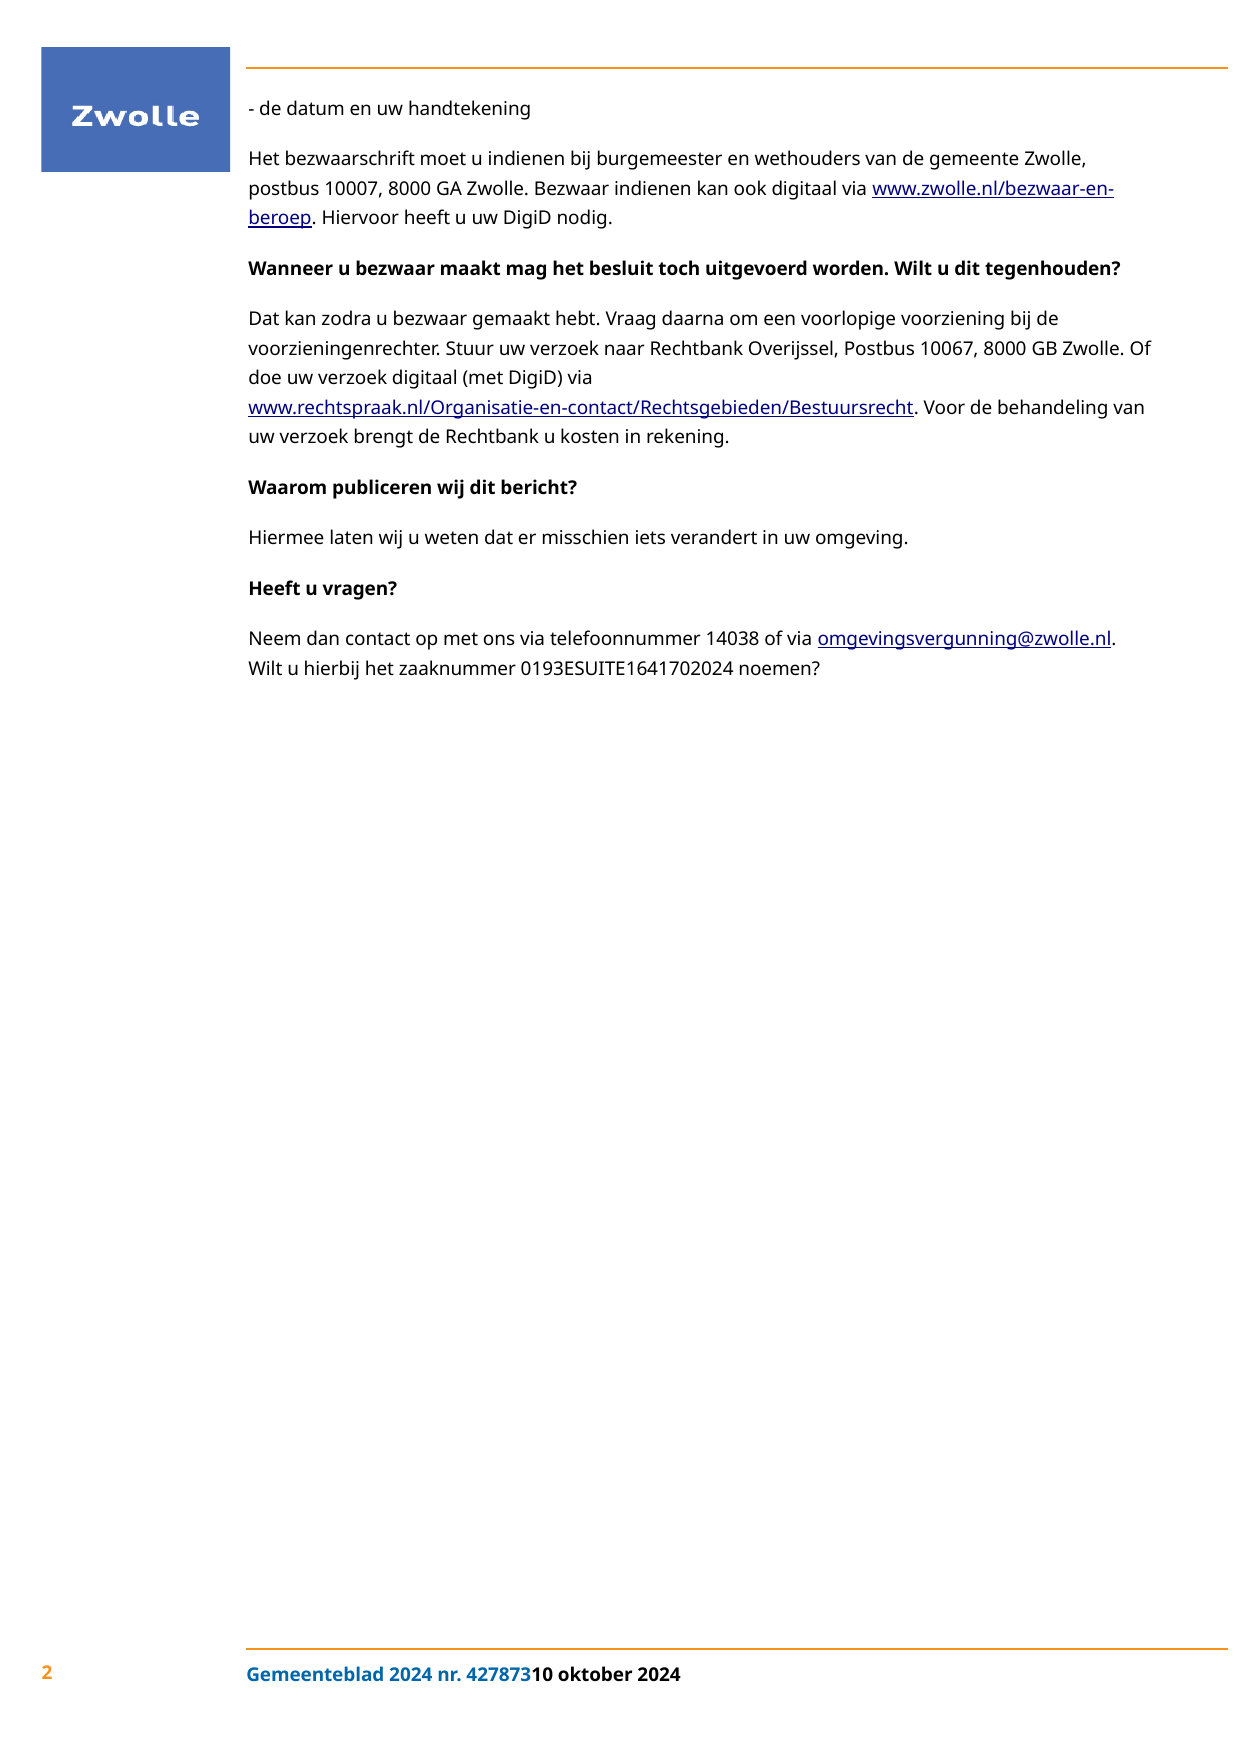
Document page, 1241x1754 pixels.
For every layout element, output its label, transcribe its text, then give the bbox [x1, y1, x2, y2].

text - de datum en uw handtekening [248, 95, 1152, 121]
text Heeft u vragen? [248, 575, 1152, 601]
text Hiermee laten wij u weten dat er misschien iets verandert in uw omgeving. [248, 524, 1152, 550]
picture [41, 47, 231, 172]
text Neem dan contact op met ons via telefoonnummer 14038 of via omgevingsvergunning@zwolle.nl. Wilt u hierbij het zaaknummer 0193ESUITE1641702024 noemen? [248, 625, 1152, 681]
text Het bezwaarschrift moet u indienen bij burgemeester en wethouders van de gemeente Zwolle, postbus 10007, 8000 GA Zwolle. Bezwaar indienen kan ook digitaal via www.zwolle.nl/bezwaar-en-beroep. Hiervoor heeft u uw DigiD nodig. [248, 145, 1152, 230]
text Waarom publiceren wij dit bericht? [248, 474, 1152, 500]
text Wanneer u bezwaar maakt mag het besluit toch uitgevoerd worden. Wilt u dit tegenhouden? [248, 255, 1152, 281]
text Dat kan zodra u bezwaar gemaakt hebt. Vraag daarna om een voorlopige voorziening bij de voorzieningenrechter. Stuur uw verzoek naar Rechtbank Overijssel, Postbus 10067, 8000 GB Zwolle. Of doe uw verzoek digitaal (met DigiD) via www.rechtspraak.nl/Organisatie-en-contact/Rechtsgebieden/Bestuursrecht. Voor de behandeling van uw verzoek brengt de Rechtbank u kosten in rekening. [248, 305, 1152, 449]
